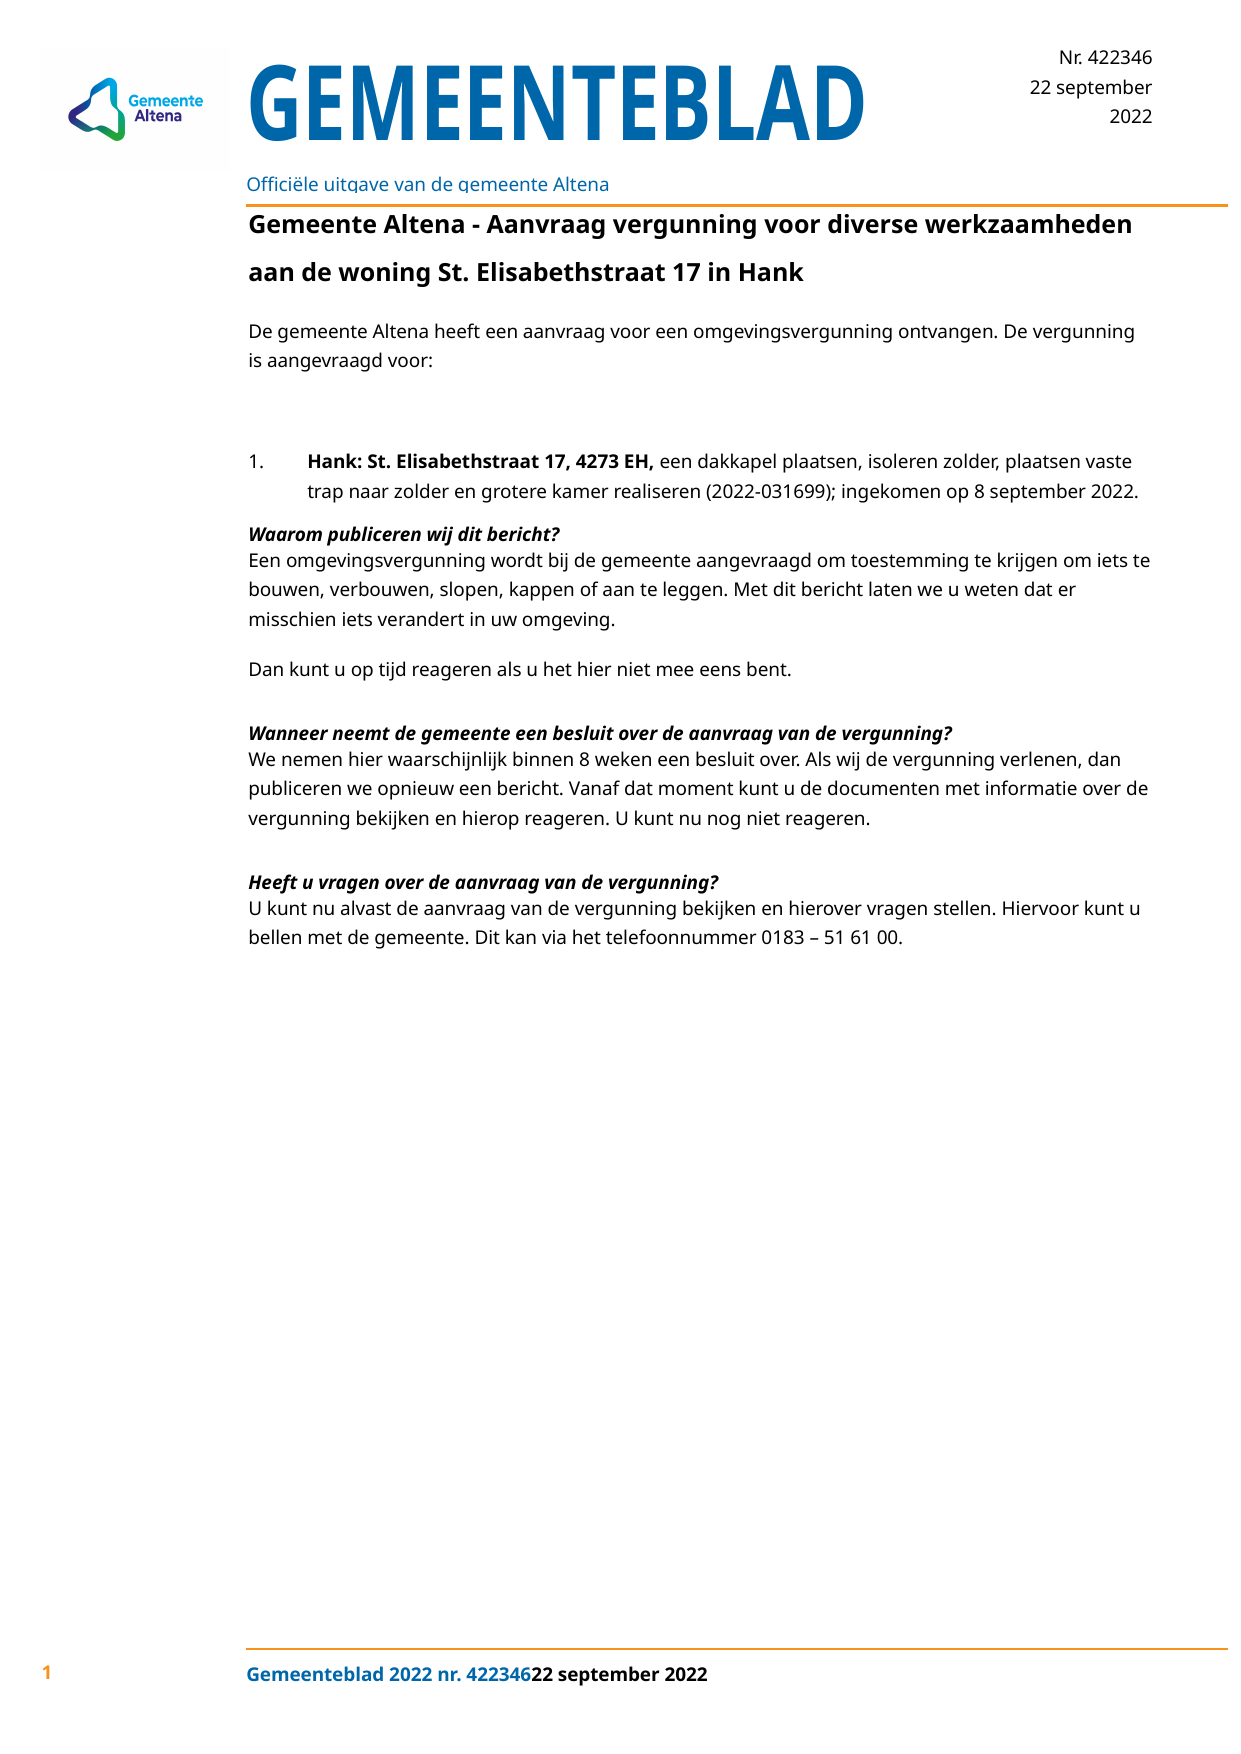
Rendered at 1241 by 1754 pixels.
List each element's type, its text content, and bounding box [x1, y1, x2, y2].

list Hank: St. Elisabethstraat 17, 4273 EH, een dakkapel plaatsen, isoleren zolder, plaatsen vaste trap naar zolder en grotere kamer realiseren (2022-031699); ingekomen op 8 september 2022. [248, 448, 1152, 504]
text Een omgevingsvergunning wordt bij de gemeente aangevraagd om toestemming te krijgen om iets te bouwen, verbouwen, slopen, kappen of aan te leggen. Met dit bericht laten we u weten dat er misschien iets verandert in uw omgeving. [248, 547, 1152, 632]
text Heeft u vragen over de aanvraag van de vergunning? [248, 869, 1152, 895]
picture [41, 47, 231, 172]
text Waarom publiceren wij dit bericht? [248, 521, 1152, 547]
text Wanneer neemt de gemeente een besluit over de aanvraag van de vergunning? [248, 720, 1152, 746]
text Gemeente Altena - Aanvraag vergunning voor diverse werkzaamheden aan de woning St. Elisabethstraat 17 in Hank [248, 207, 1152, 288]
text U kunt nu alvast de aanvraag van de vergunning bekijken en hierover vragen stellen. Hiervoor kunt u bellen met de gemeente. Dit kan via het telefoonnummer 0183 – 51 61 00. [248, 895, 1152, 950]
text De gemeente Altena heeft een aanvraag voor een omgevingsvergunning ontvangen. De vergunning is aangevraagd voor: [248, 318, 1152, 373]
text We nemen hier waarschijnlijk binnen 8 weken een besluit over. Als wij de vergunning verlenen, dan publiceren we opnieuw een bericht. Vanaf dat moment kunt u de documenten met informatie over de vergunning bekijken en hierop reageren. U kunt nu nog niet reageren. [248, 746, 1152, 831]
text Dan kunt u op tijd reageren als u het hier niet mee eens bent. [248, 656, 1152, 682]
